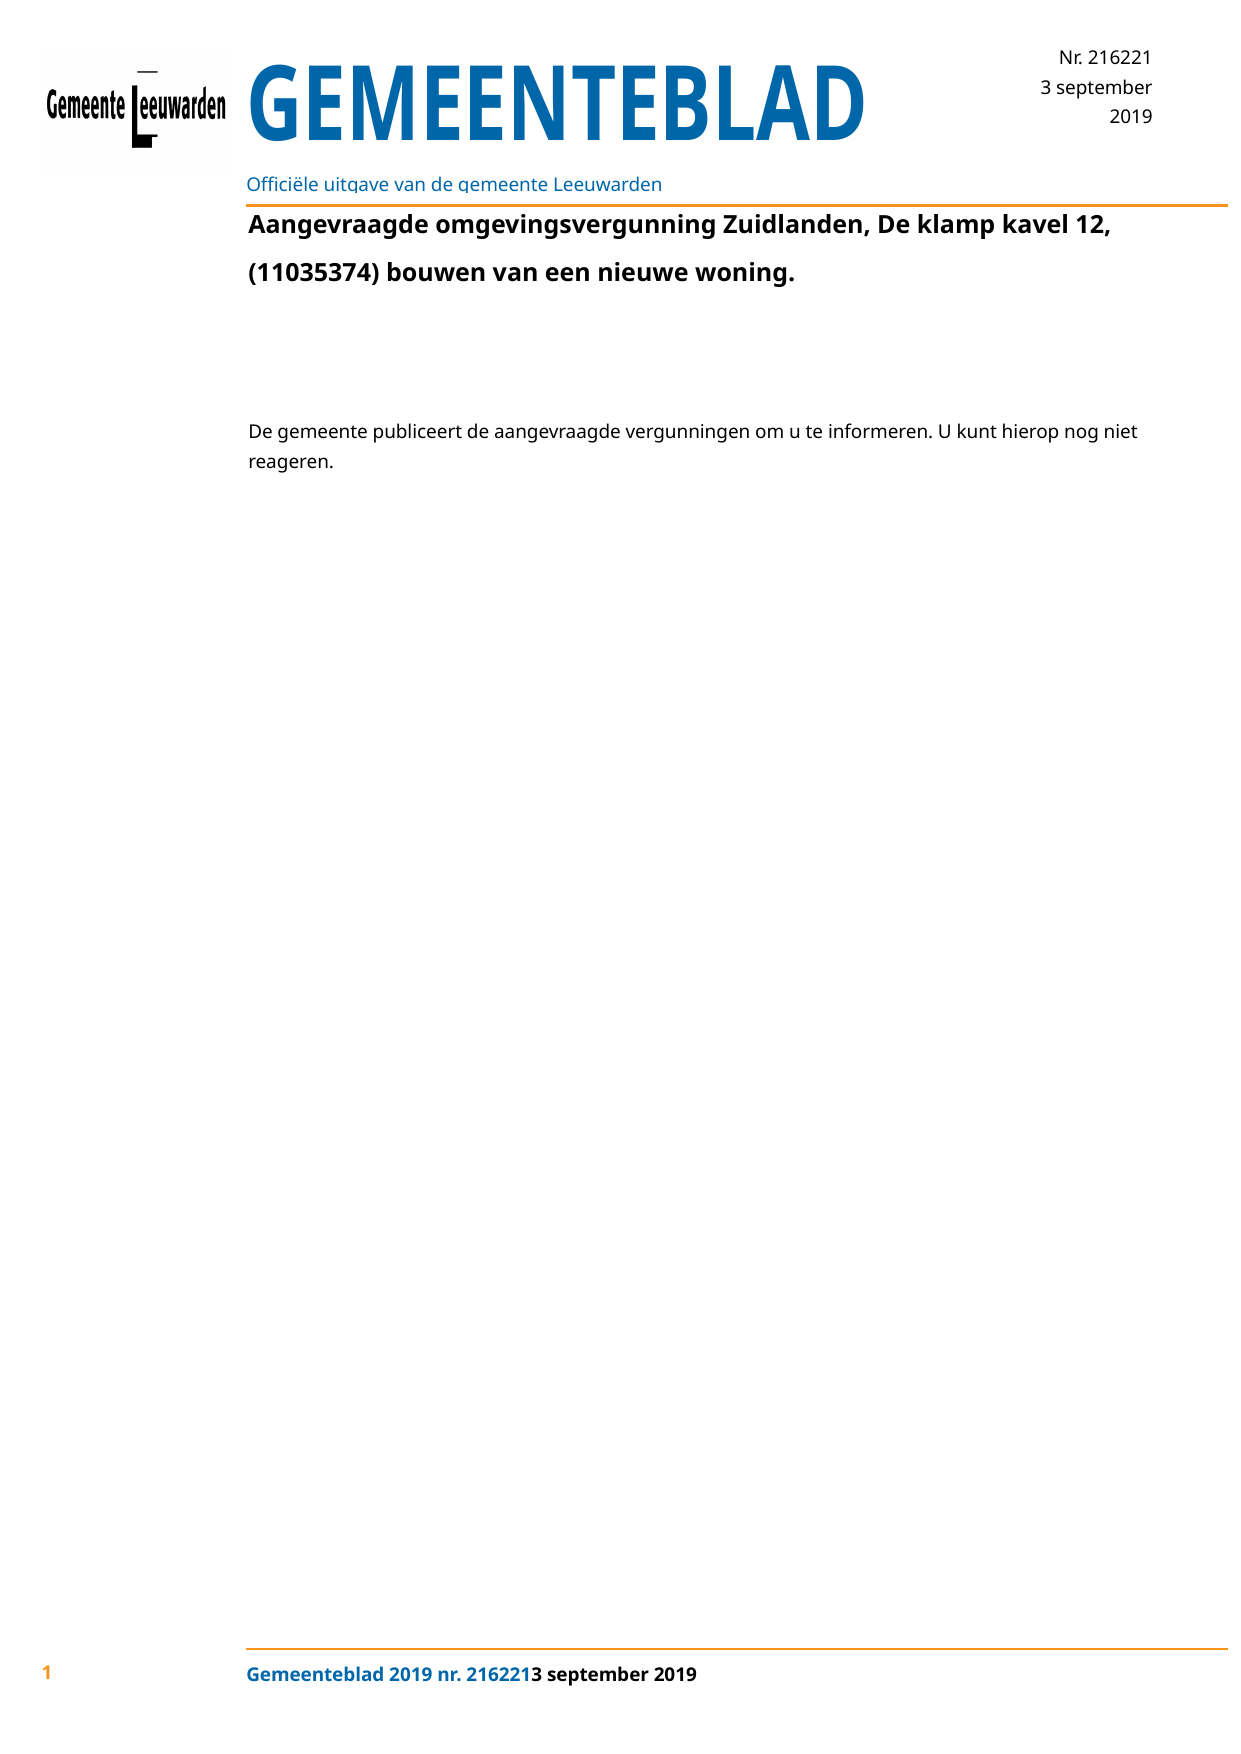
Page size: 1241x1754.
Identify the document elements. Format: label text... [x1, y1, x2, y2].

text Aangevraagde omgevingsvergunning Zuidlanden, De klamp kavel 12, (11035374) bouwen van een nieuwe woning. [248, 207, 1152, 288]
text De gemeente publiceert de aangevraagde vergunningen om u te informeren. U kunt hierop nog niet reageren. [248, 419, 1152, 474]
picture [41, 47, 231, 172]
